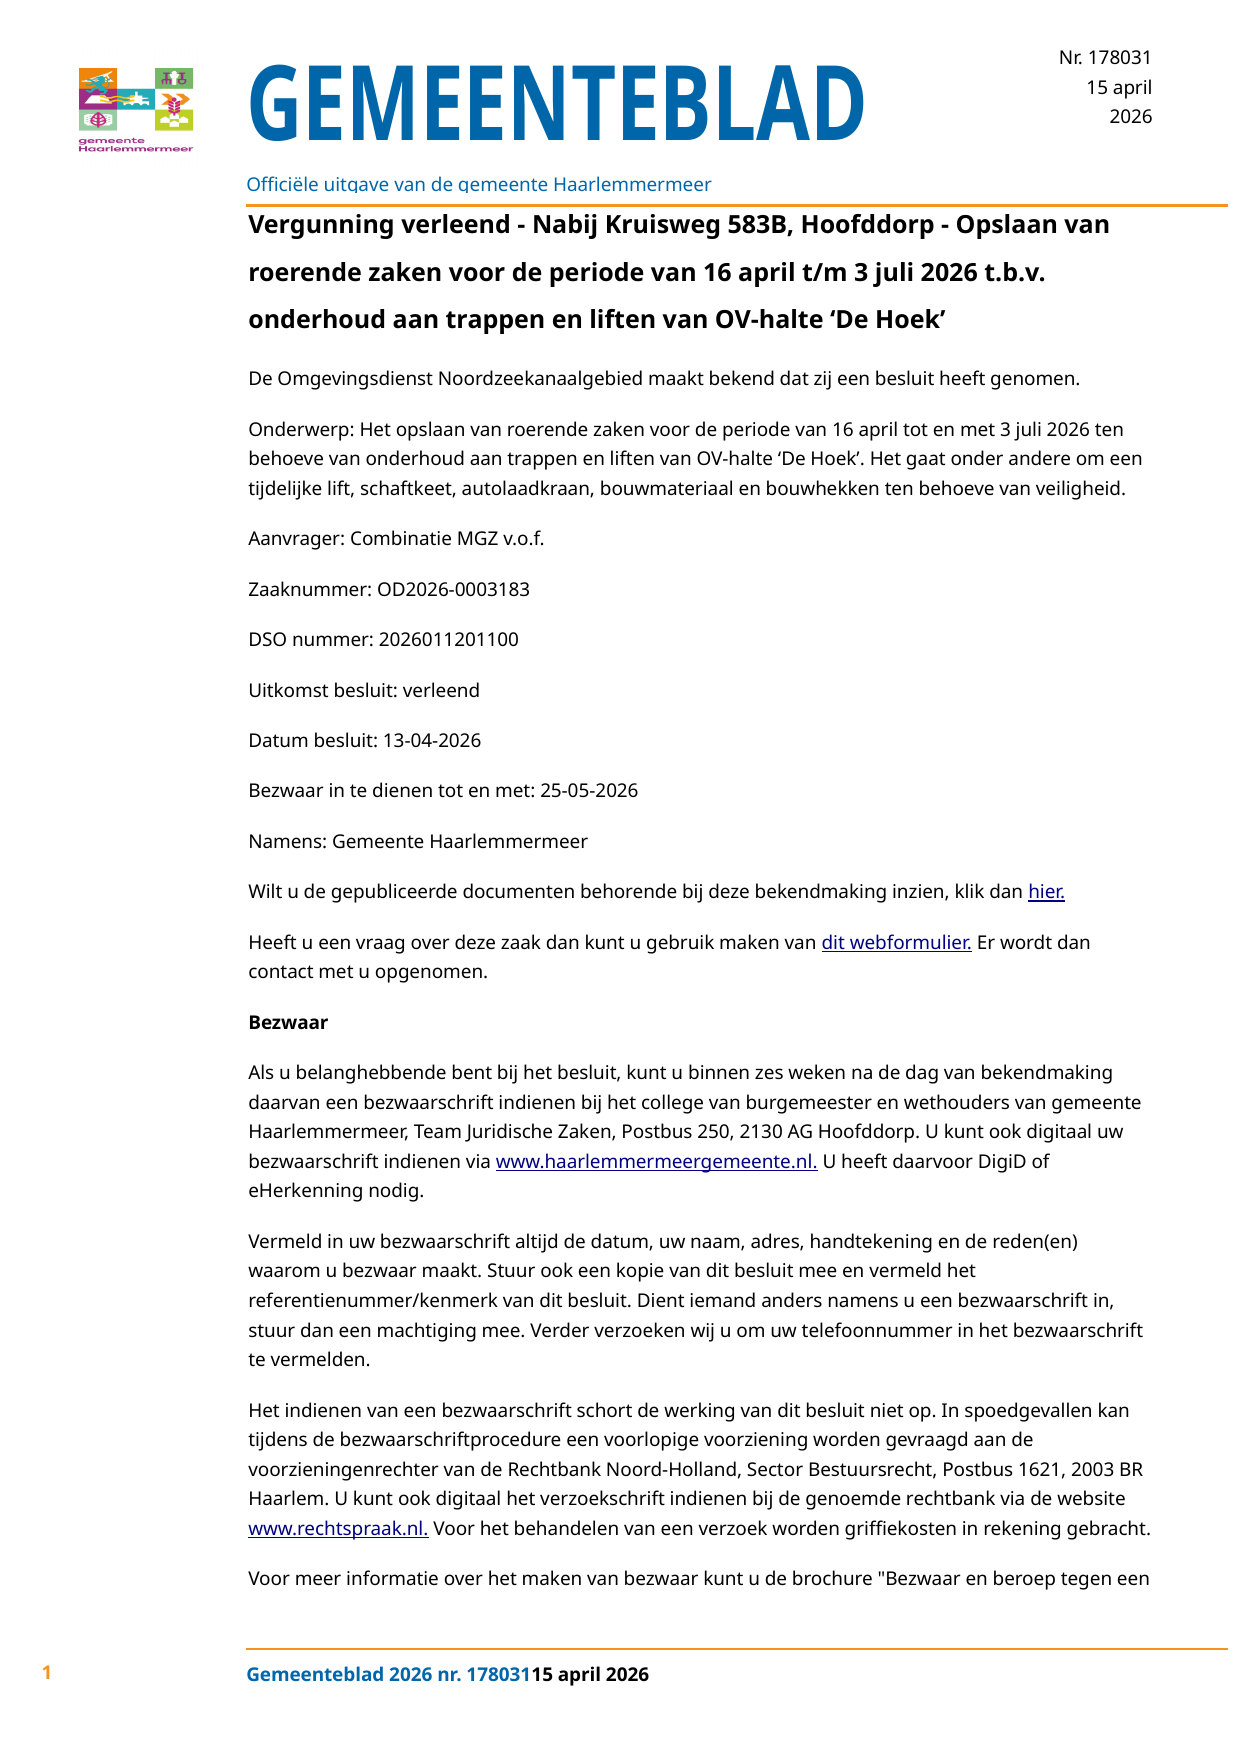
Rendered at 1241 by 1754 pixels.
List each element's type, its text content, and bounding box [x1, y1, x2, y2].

text Vermeld in uw bezwaarschrift altijd de datum, uw naam, adres, handtekening en de reden(en) waarom u bezwaar maakt. Stuur ook een kopie van dit besluit mee en vermeld het referentienummer/kenmerk van dit besluit. Dient iemand anders namens u een bezwaarschrift in, stuur dan een machtiging mee. Verder verzoeken wij u om uw telefoonnummer in het bezwaarschrift te vermelden. [248, 1228, 1152, 1372]
text Bezwaar in te dienen tot en met: 25-05-2026 [248, 778, 1152, 803]
text Bezwaar [248, 1009, 1152, 1034]
text Voor meer informatie over het maken van bezwaar kunt u de brochure "Bezwaar en beroep tegen een [248, 1566, 1152, 1591]
text Onderwerp: Het opslaan van roerende zaken voor de periode van 16 april tot en met 3 juli 2026 ten behoeve van onderhoud aan trappen en liften van OV-halte ‘De Hoek’. Het gaat onder andere om een tijdelijke lift, schaftkeet, autolaadkraan, bouwmateriaal en bouwhekken ten behoeve van veiligheid. [248, 416, 1152, 501]
text DSO nummer: 2026011201100 [248, 626, 1152, 652]
text Namens: Gemeente Haarlemmermeer [248, 828, 1152, 854]
text Aanvrager: Combinatie MGZ v.o.f. [248, 526, 1152, 551]
text Datum besluit: 13-04-2026 [248, 727, 1152, 753]
text De Omgevingsdienst Noordzeekanaalgebied maakt bekend dat zij een besluit heeft genomen. [248, 366, 1152, 391]
text Zaaknummer: OD2026-0003183 [248, 576, 1152, 602]
text Wilt u de gepubliceerde documenten behorende bij deze bekendmaking inzien, klik dan hier. [248, 878, 1152, 904]
text Als u belanghebbende bent bij het besluit, kunt u binnen zes weken na de dag van bekendmaking daarvan een bezwaarschrift indienen bij het college van burgemeester en wethouders van gemeente Haarlemmermeer, Team Juridische Zaken, Postbus 250, 2130 AG Hoofddorp. U kunt ook digitaal uw bezwaarschrift indienen via www.haarlemmermeergemeente.nl. U heeft daarvoor DigiD of eHerkenning nodig. [248, 1059, 1152, 1203]
picture [41, 47, 231, 172]
text Uitkomst besluit: verleend [248, 677, 1152, 702]
text Heeft u een vraag over deze zaak dan kunt u gebruik maken van dit webformulier. Er wordt dan contact met u opgenomen. [248, 929, 1152, 984]
text Het indienen van een bezwaarschrift schort de werking van dit besluit niet op. In spoedgevallen kan tijdens de bezwaarschriftprocedure een voorlopige voorziening worden gevraagd aan de voorzieningenrechter van de Rechtbank Noord-Holland, Sector Bestuursrecht, Postbus 1621, 2003 BR Haarlem. U kunt ook digitaal het verzoekschrift indienen bij de genoemde rechtbank via de website www.rechtspraak.nl. Voor het behandelen van een verzoek worden griffiekosten in rekening gebracht. [248, 1397, 1152, 1541]
text Vergunning verleend - Nabij Kruisweg 583B, Hoofddorp - Opslaan van roerende zaken voor de periode van 16 april t/m 3 juli 2026 t.b.v. onderhoud aan trappen en liften van OV-halte ‘De Hoek’ [248, 207, 1152, 336]
